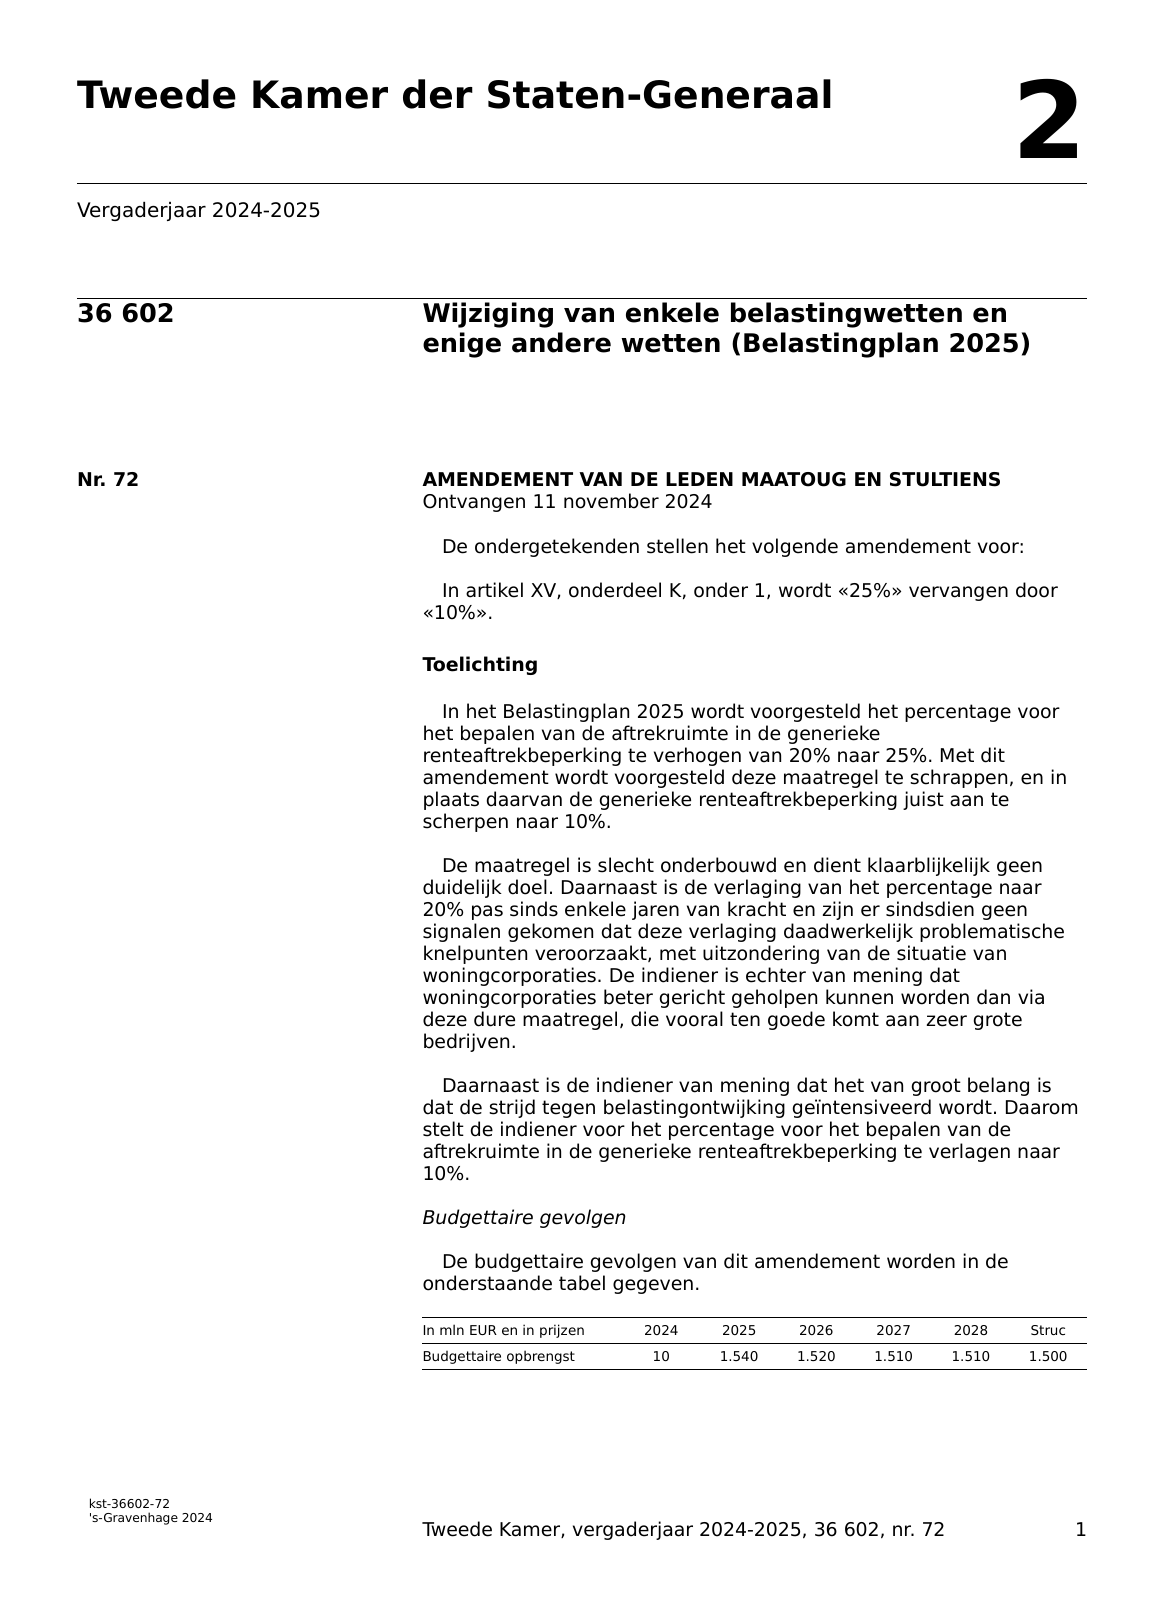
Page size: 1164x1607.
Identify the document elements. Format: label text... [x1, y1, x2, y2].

table_cell 1.520 [778, 1344, 855, 1369]
text De budgettaire gevolgen van dit amendement worden in de onderstaande tabel gegeven. [422, 1251, 1087, 1295]
text Daarnaast is de indiener van mening dat het van groot belang is dat de strijd tegen belastingontwijking geïntensiveerd wordt. Daarom stelt de indiener voor het percentage voor het bepalen van de aftrekruimte in de generieke renteaftrekbeperking te verlagen naar 10%. [422, 1075, 1087, 1184]
text De maatregel is slecht onderbouwd en dient klaarblijkelijk geen duidelijk doel. Daarnaast is de verlaging van het percentage naar 20% pas sinds enkele jaren van kracht en zijn er sindsdien geen signalen gekomen dat deze verlaging daadwerkelijk problematische knelpunten veroorzaakt, met uitzondering van de situatie van woningcorporaties. De indiener is echter van mening dat woningcorporaties beter gericht geholpen kunnen worden dan via deze dure maatregel, die vooral ten goede komt aan zeer grote bedrijven. [422, 855, 1087, 1052]
text In artikel XV, onderdeel K, onder 1, wordt «25%» vervangen door «10%». [422, 580, 1087, 624]
text 's-Gravenhage 2024 [88, 1511, 323, 1525]
table_header 2026 [778, 1318, 855, 1343]
table_header 2024 [622, 1318, 700, 1343]
table_cell 1.510 [932, 1344, 1009, 1369]
table_cell 1.510 [855, 1344, 932, 1369]
subtitle Toelichting [422, 654, 1087, 676]
table_header Tweede Kamer der Staten-Generaal [77, 59, 886, 183]
subtitle Nr. 72 AMENDEMENT VAN DE LEDEN MAATOUG EN STULTIENS [77, 469, 1087, 491]
subtitle 36 602 Wijziging van enkele belastingwetten en enige andere wetten (Belastingplan 2025) [77, 299, 1087, 358]
text Ontvangen 11 november 2024 [422, 491, 1087, 513]
table_header Struc [1009, 1318, 1087, 1343]
table_header In mln EUR en in prijzen [422, 1318, 622, 1343]
table_cell Vergaderjaar 2024-2025 [77, 184, 1087, 298]
table_cell 1.540 [700, 1344, 778, 1369]
table_cell 1.500 [1009, 1344, 1087, 1369]
text kst-36602-72 [88, 1497, 323, 1511]
text In het Belastingplan 2025 wordt voorgesteld het percentage voor het bepalen van de aftrekruimte in de generieke renteaftrekbeperking te verhogen van 20% naar 25%. Met dit amendement wordt voorgesteld deze maatregel te schrappen, en in plaats daarvan de generieke renteaftrekbeperking juist aan te scherpen naar 10%. [422, 701, 1087, 832]
table_cell 10 [622, 1344, 700, 1369]
table_header 2025 [700, 1318, 778, 1343]
text De ondergetekenden stellen het volgende amendement voor: [422, 536, 1087, 557]
table_header 2027 [855, 1318, 932, 1343]
table_header 2 [886, 59, 1087, 183]
table_header 2028 [932, 1318, 1009, 1343]
table_cell Budgettaire opbrengst [422, 1344, 622, 1369]
subtitle Budgettaire gevolgen [422, 1207, 1087, 1229]
